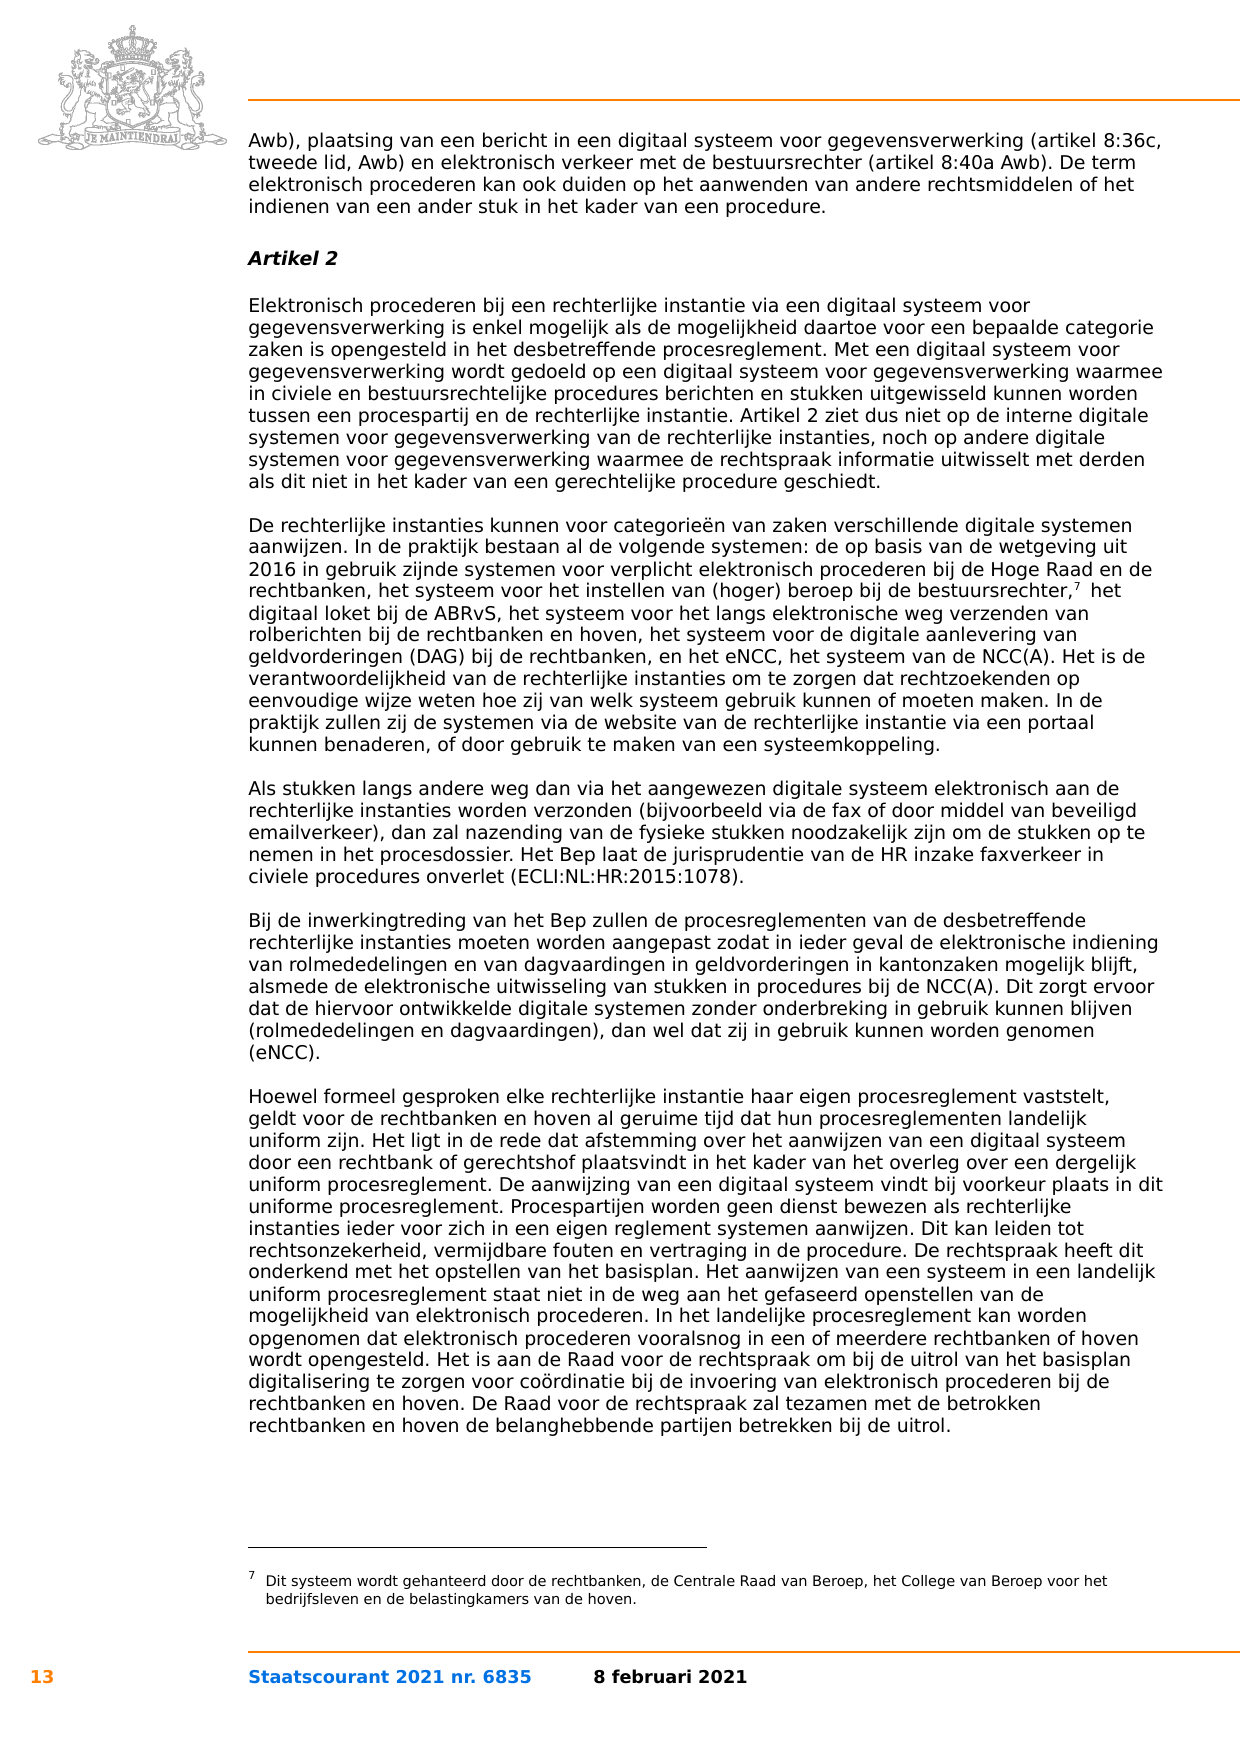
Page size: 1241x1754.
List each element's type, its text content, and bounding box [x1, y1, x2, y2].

text Als stukken langs andere weg dan via het aangewezen digitale systeem elektronisch aan de rechterlijke instanties worden verzonden (bijvoorbeeld via de fax of door middel van beveiligd emailverkeer), dan zal nazending van de fysieke stukken noodzakelijk zijn om de stukken op te nemen in het procesdossier. Het Bep laat de jurisprudentie van de HR inzake faxverkeer in civiele procedures onverlet (ECLI:NL:HR:2015:1078). [248, 778, 1163, 888]
text Hoewel formeel gesproken elke rechterlijke instantie haar eigen procesreglement vaststelt, geldt voor de rechtbanken en hoven al geruime tijd dat hun procesreglementen landelijk uniform zijn. Het ligt in de rede dat afstemming over het aanwijzen van een digitaal systeem door een rechtbank of gerechtshof plaatsvindt in het kader van het overleg over een dergelijk uniform procesreglement. De aanwijzing van een digitaal systeem vindt bij voorkeur plaats in dit uniforme procesreglement. Procespartijen worden geen dienst bewezen als rechterlijke instanties ieder voor zich in een eigen reglement systemen aanwijzen. Dit kan leiden tot rechtsonzekerheid, vermijdbare fouten en vertraging in de procedure. De rechtspraak heeft dit onderkend met het opstellen van het basisplan. Het aanwijzen van een systeem in een landelijk uniform procesreglement staat niet in de weg aan het gefaseerd openstellen van de mogelijkheid van elektronisch procederen. In het landelijke procesreglement kan worden opgenomen dat elektronisch procederen vooralsnog in een of meerdere rechtbanken of hoven wordt opengesteld. Het is aan de Raad voor de rechtspraak om bij de uitrol van het basisplan digitalisering te zorgen voor coördinatie bij de invoering van elektronisch procederen bij de rechtbanken en hoven. De Raad voor de rechtspraak zal tezamen met de betrokken rechtbanken en hoven de belanghebbende partijen betrekken bij de uitrol. [248, 1086, 1163, 1437]
subtitle Artikel 2 [248, 248, 1163, 270]
text De rechterlijke instanties kunnen voor categorieën van zaken verschillende digitale systemen aanwijzen. In de praktijk bestaan al de volgende systemen: de op basis van de wetgeving uit 2016 in gebruik zijnde systemen voor verplicht elektronisch procederen bij de Hoge Raad en de rechtbanken, het systeem voor het instellen van (hoger) beroep bij de bestuursrechter, het digitaal loket bij de ABRvS, het systeem voor het langs elektronische weg verzenden van rolberichten bij de rechtbanken en hoven, het systeem voor de digitale aanlevering van geldvorderingen (DAG) bij de rechtbanken, en het eNCC, het systeem van de NCC(A). Het is de verantwoordelijkheid van de rechterlijke instanties om te zorgen dat rechtzoekenden op eenvoudige wijze weten hoe zij van welk systeem gebruik kunnen of moeten maken. In de praktijk zullen zij de systemen via de website van de rechterlijke instantie via een portaal kunnen benaderen, of door gebruik te maken van een systeemkoppeling. [248, 514, 1163, 756]
text Bij de inwerkingtreding van het Bep zullen de procesreglementen van de desbetreffende rechterlijke instanties moeten worden aangepast zodat in ieder geval de elektronische indiening van rolmededelingen en van dagvaardingen in geldvorderingen in kantonzaken mogelijk blijft, alsmede de elektronische uitwisseling van stukken in procedures bij de NCC(A). Dit zorgt ervoor dat de hiervoor ontwikkelde digitale systemen zonder onderbreking in gebruik kunnen blijven (rolmededelingen en dagvaardingen), dan wel dat zij in gebruik kunnen worden genomen (eNCC). [248, 910, 1163, 1064]
text Awb), plaatsing van een bericht in een digitaal systeem voor gegevensverwerking (artikel 8:36c, tweede lid, Awb) en elektronisch verkeer met de bestuursrechter (artikel 8:40a Awb). De term elektronisch procederen kan ook duiden op het aanwenden van andere rechtsmiddelen of het indienen van een ander stuk in het kader van een procedure. [248, 130, 1163, 218]
text Dit systeem wordt gehanteerd door de rechtbanken, de Centrale Raad van Beroep, het College van Beroep voor het bedrijfsleven en de belastingkamers van de hoven. [248, 1569, 1163, 1608]
text Elektronisch procederen bij een rechterlijke instantie via een digitaal systeem voor gegevensverwerking is enkel mogelijk als de mogelijkheid daartoe voor een bepaalde categorie zaken is opengesteld in het desbetreffende procesreglement. Met een digitaal systeem voor gegevensverwerking wordt gedoeld op een digitaal systeem voor gegevensverwerking waarmee in civiele en bestuursrechtelijke procedures berichten en stukken uitgewisseld kunnen worden tussen een procespartij en de rechterlijke instantie. Artikel 2 ziet dus niet op de interne digitale systemen voor gegevensverwerking van de rechterlijke instanties, noch op andere digitale systemen voor gegevensverwerking waarmee de rechtspraak informatie uitwisselt met derden als dit niet in het kader van een gerechtelijke procedure geschiedt. [248, 295, 1163, 493]
picture [38, 25, 227, 150]
